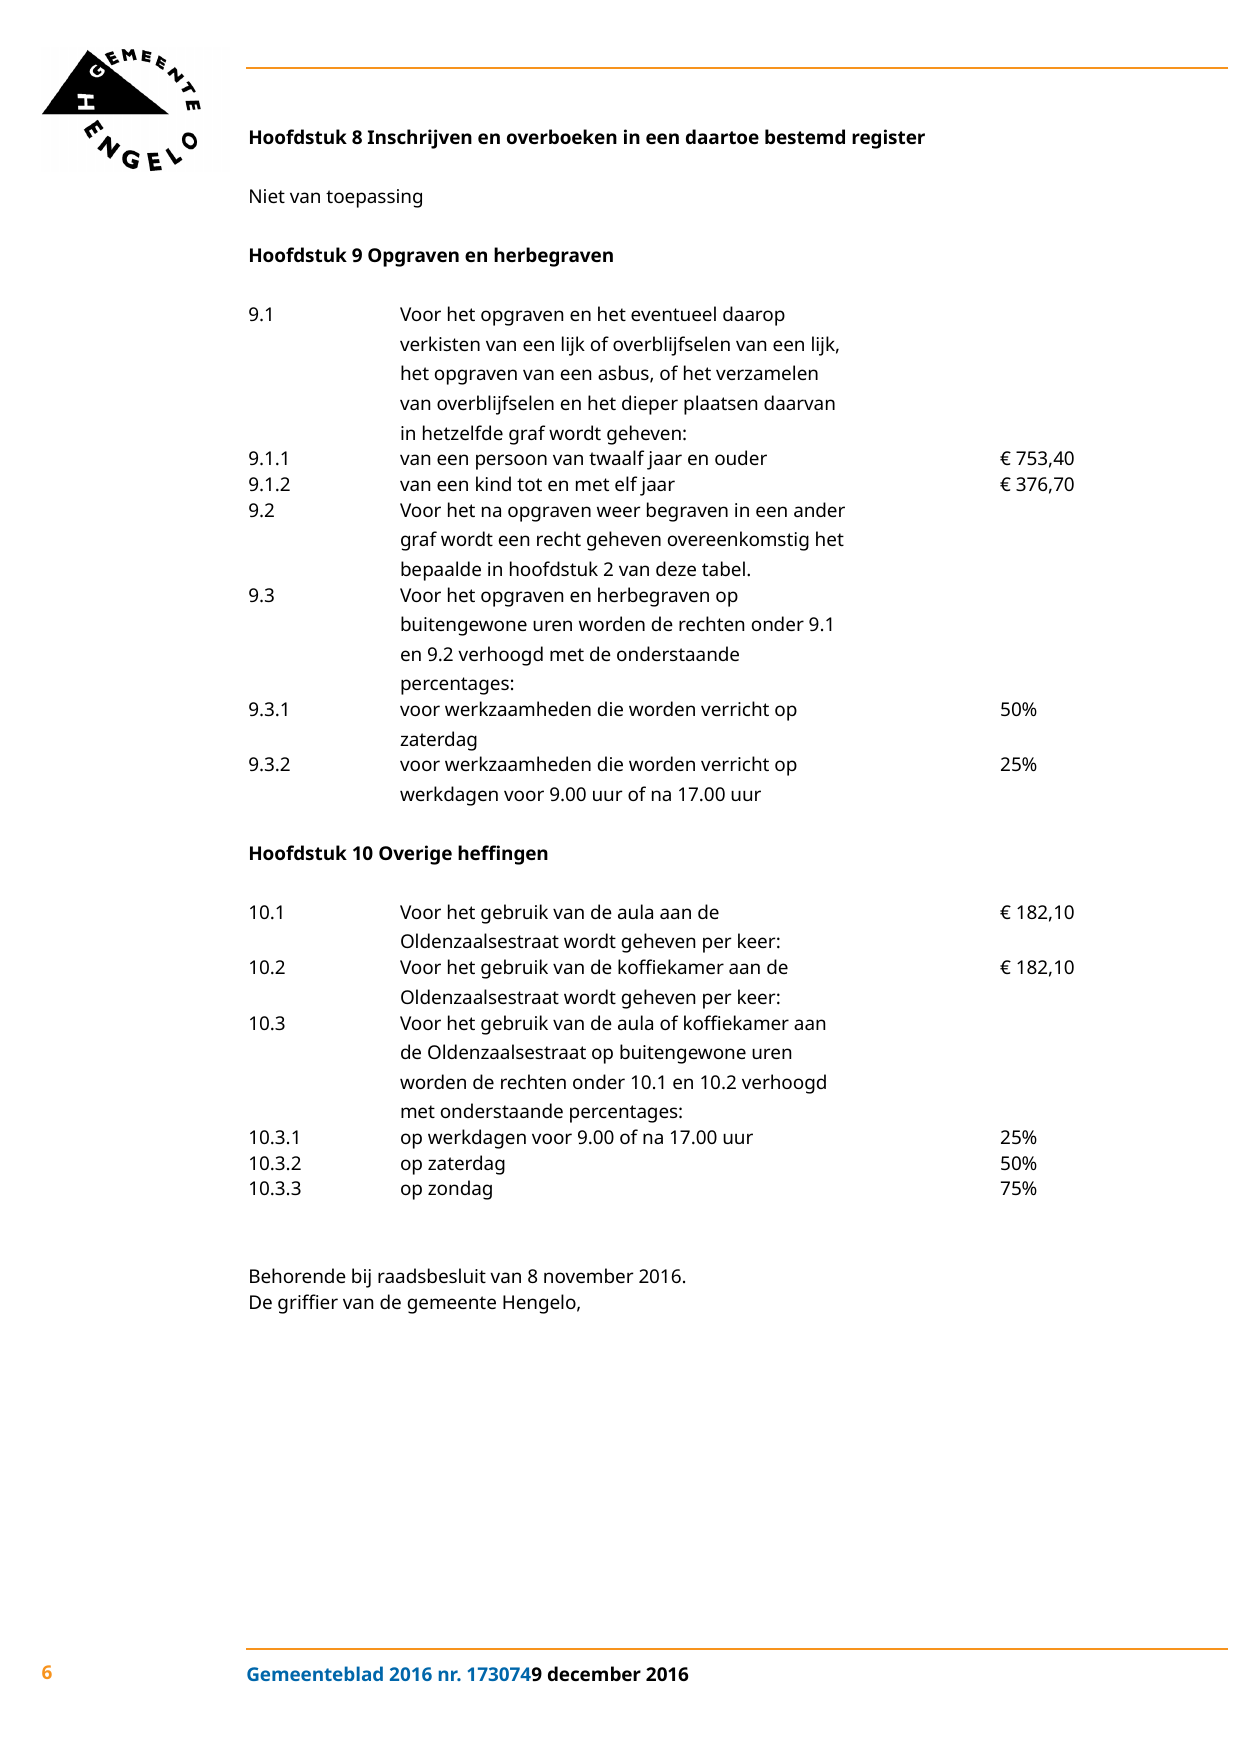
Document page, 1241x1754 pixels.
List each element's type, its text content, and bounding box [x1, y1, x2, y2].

table_cell 9.1.1 [248, 446, 400, 471]
table_header Niet van toepassing [248, 184, 944, 209]
text Hoofdstuk 8 Inschrijven en overboeken in een daartoe bestemd register [248, 124, 1152, 150]
table_cell 10.3.1 [248, 1124, 400, 1150]
table_header € 182,10 [1000, 899, 1152, 954]
text Hoofdstuk 9 Opgraven en herbegraven [248, 242, 1152, 268]
table_cell 9.3.2 [248, 752, 400, 807]
table_header 10.1 [248, 899, 400, 954]
table_cell op werkdagen voor 9.00 of na 17.00 uur [400, 1124, 848, 1150]
table_cell 9.1.2 [248, 471, 400, 497]
table_cell Voor het gebruik van de aula of koffiekamer aan de Oldenzaalsestraat op buitengewone uren worden de rechten onder 10.1 en 10.2 verhoogd met onderstaande percentages: [400, 1010, 848, 1124]
table_cell [1000, 497, 1152, 582]
table_cell [848, 582, 1000, 696]
table_cell [848, 471, 1000, 497]
table_cell [848, 1150, 1000, 1176]
table_cell 10.3.3 [248, 1176, 400, 1201]
table_cell € 753,40 [1000, 446, 1152, 471]
table_cell [1000, 582, 1152, 696]
table_cell voor werkzaamheden die worden verricht op werkdagen voor 9.00 uur of na 17.00 uur [400, 752, 848, 807]
table_cell voor werkzaamheden die worden verricht op zaterdag [400, 696, 848, 752]
table_cell 25% [1000, 752, 1152, 807]
table_cell [848, 497, 1000, 582]
table_cell € 182,10 [1000, 954, 1152, 1010]
table_cell van een kind tot en met elf jaar [400, 471, 848, 497]
table_cell [848, 1010, 1000, 1124]
text Behorende bij raadsbesluit van 8 november 2016. [248, 1264, 1152, 1289]
table_cell van een persoon van twaalf jaar en ouder [400, 446, 848, 471]
table_cell € 376,70 [1000, 471, 1152, 497]
table_cell Voor het gebruik van de koffiekamer aan de Oldenzaalsestraat wordt geheven per keer: [400, 954, 848, 1010]
table_cell 9.2 [248, 497, 400, 582]
table_cell 10.3 [248, 1010, 400, 1124]
table_cell Voor het opgraven en herbegraven op buitengewone uren worden de rechten onder 9.1 en 9.2 verhoogd met de onderstaande percentages: [400, 582, 848, 696]
table_cell op zaterdag [400, 1150, 848, 1176]
table_cell 9.3 [248, 582, 400, 696]
table_cell 25% [1000, 1124, 1152, 1150]
table_header [848, 301, 1000, 446]
table_cell 9.3.1 [248, 696, 400, 752]
table_header [944, 184, 1152, 209]
table_cell [848, 1176, 1000, 1201]
table_cell 10.2 [248, 954, 400, 1010]
text De griffier van de gemeente Hengelo, [248, 1289, 1152, 1315]
table_cell op zondag [400, 1176, 848, 1201]
table_cell [848, 446, 1000, 471]
table_cell 75% [1000, 1176, 1152, 1201]
table_cell [848, 954, 1000, 1010]
table_cell 50% [1000, 696, 1152, 752]
table_cell 10.3.2 [248, 1150, 400, 1176]
table_cell [848, 752, 1000, 807]
picture [41, 47, 231, 172]
table_header Voor het gebruik van de aula aan de Oldenzaalsestraat wordt geheven per keer: [400, 899, 848, 954]
table_cell [1000, 1010, 1152, 1124]
table_cell 50% [1000, 1150, 1152, 1176]
table_cell Voor het na opgraven weer begraven in een ander graf wordt een recht geheven overeenkomstig het bepaalde in hoofdstuk 2 van deze tabel. [400, 497, 848, 582]
table_header [1000, 301, 1152, 446]
table_header 9.1 [248, 301, 400, 446]
table_header Voor het opgraven en het eventueel daarop verkisten van een lijk of overblijfselen van een lijk, het opgraven van een asbus, of het verzamelen van overblijfselen en het dieper plaatsen daarvan in hetzelfde graf wordt geheven: [400, 301, 848, 446]
text Hoofdstuk 10 Overige heffingen [248, 840, 1152, 866]
table_cell [848, 696, 1000, 752]
table_cell [848, 1124, 1000, 1150]
table_header [848, 899, 1000, 954]
